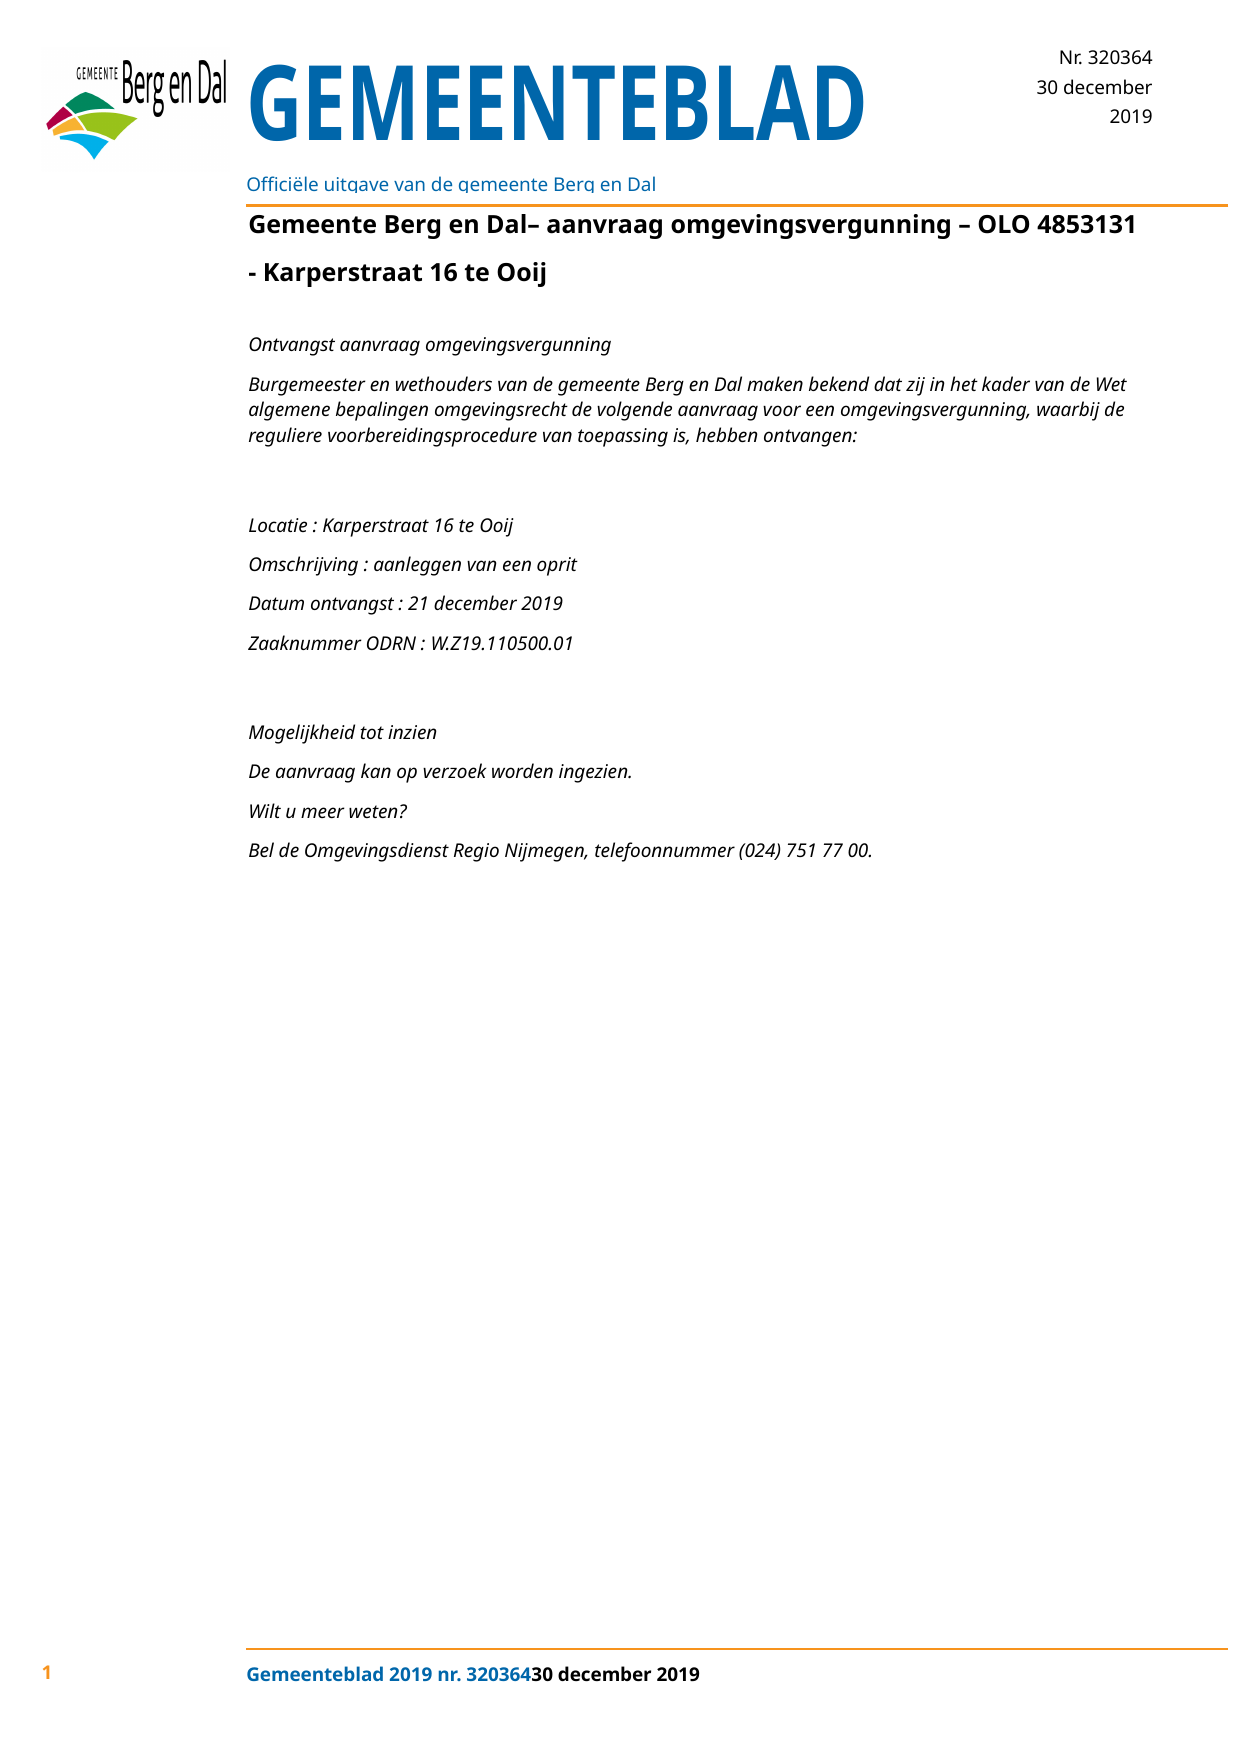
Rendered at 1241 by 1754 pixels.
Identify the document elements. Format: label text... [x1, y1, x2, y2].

picture [41, 47, 231, 172]
text Zaaknummer ODRN : W.Z19.110500.01 [248, 630, 1152, 655]
text Datum ontvangst : 21 december 2019 [248, 590, 1152, 616]
text Omschrijving : aanleggen van een oprit [248, 551, 1152, 577]
text De aanvraag kan op verzoek worden ingezien. [248, 759, 1152, 784]
text Burgemeester en wethouders van de gemeente Berg en Dal maken bekend dat zij in het kader van de Wet algemene bepalingen omgevingsrecht de volgende aanvraag voor een omgevingsvergunning, waarbij de reguliere voorbereidingsprocedure van toepassing is, hebben ontvangen: [248, 371, 1152, 448]
text Gemeente Berg en Dal– aanvraag omgevingsvergunning – OLO 4853131 - Karperstraat 16 te Ooij [248, 207, 1152, 288]
text Bel de Omgevingsdienst Regio Nijmegen, telefoonnummer (024) 751 77 00. [248, 837, 1152, 863]
text Mogelijkheid tot inzien [248, 719, 1152, 745]
text Ontvangst aanvraag omgevingsvergunning [248, 331, 1152, 357]
text Locatie : Karperstraat 16 te Ooij [248, 512, 1152, 538]
text Wilt u meer weten? [248, 798, 1152, 824]
